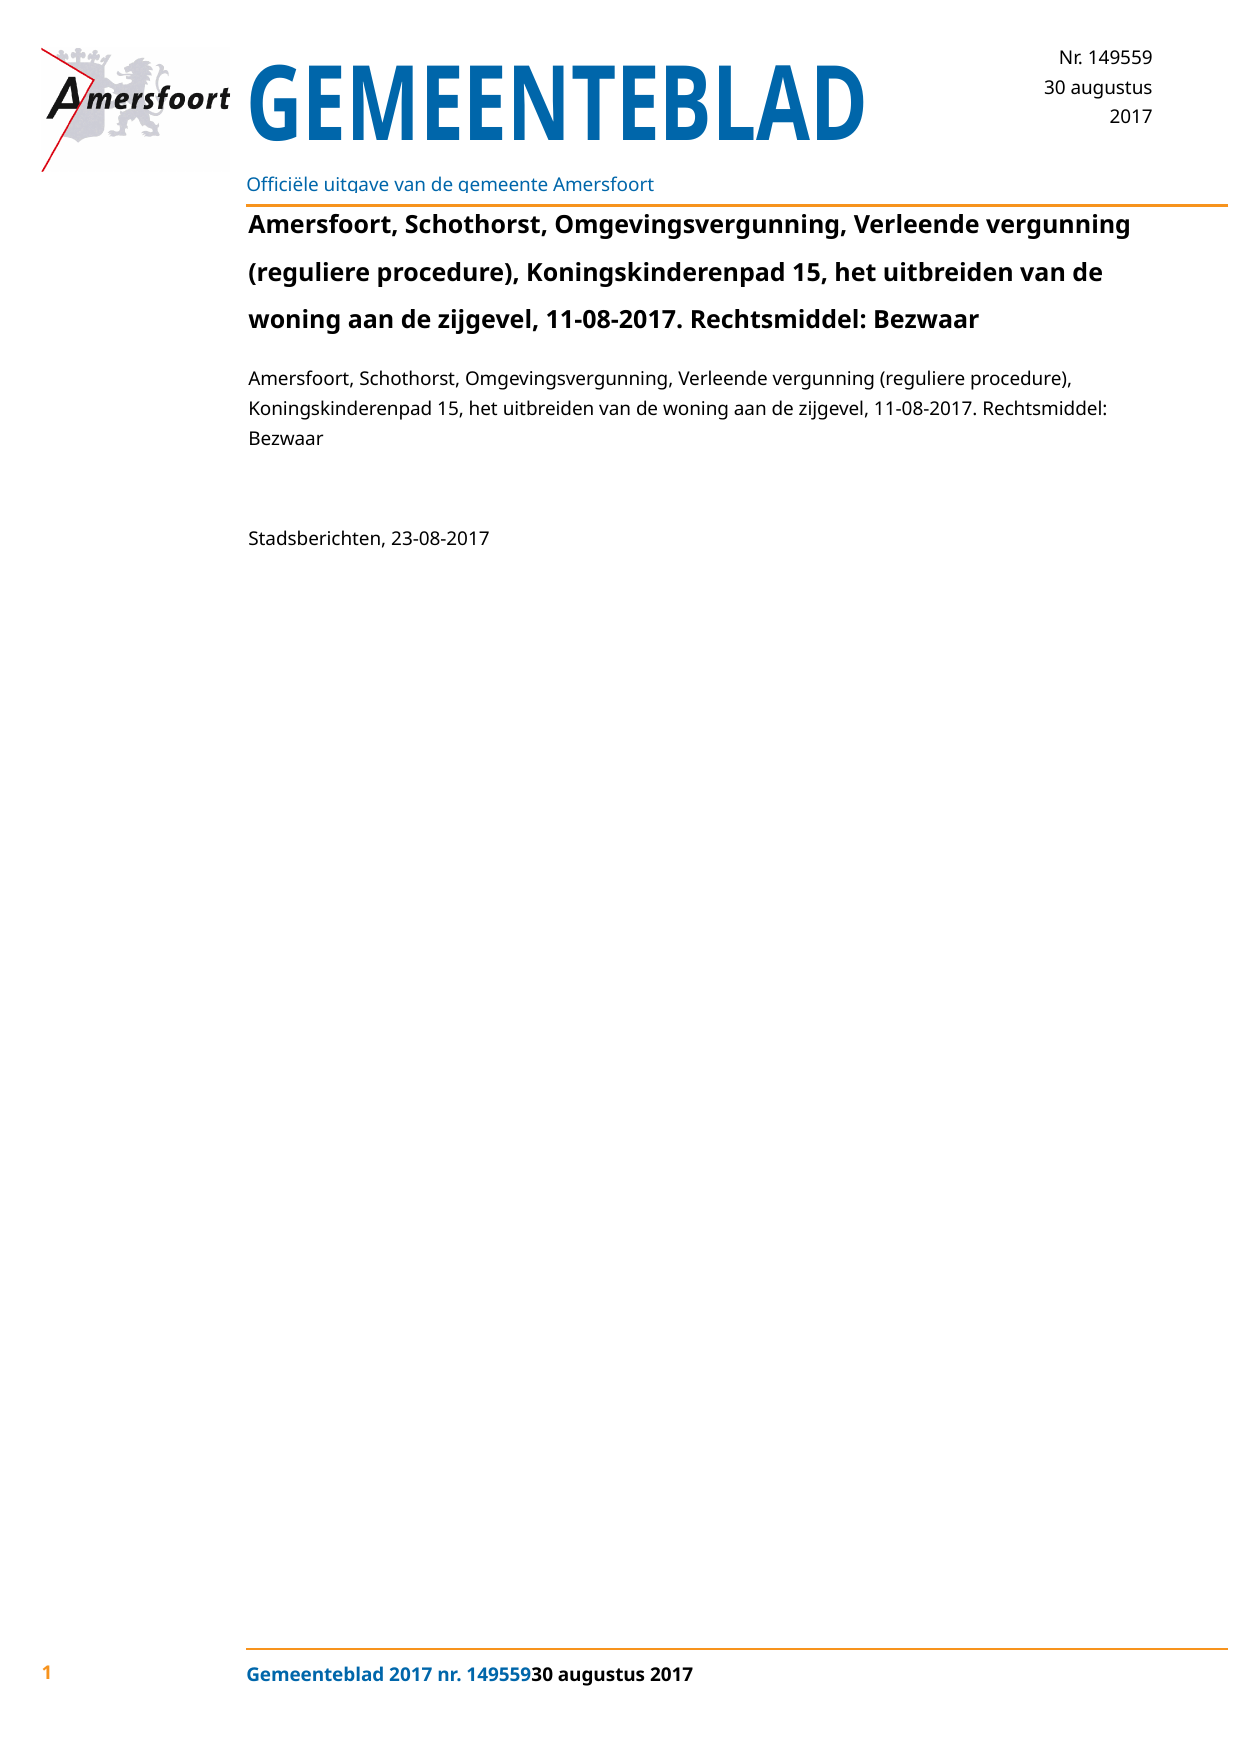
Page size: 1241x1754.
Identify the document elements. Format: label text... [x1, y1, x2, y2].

text Stadsberichten, 23-08-2017 [248, 526, 1152, 551]
picture [41, 47, 231, 172]
text Amersfoort, Schothorst, Omgevingsvergunning, Verleende vergunning (reguliere procedure), Koningskinderenpad 15, het uitbreiden van de woning aan de zijgevel, 11-08-2017. Rechtsmiddel: Bezwaar [248, 366, 1152, 450]
text Amersfoort, Schothorst, Omgevingsvergunning, Verleende vergunning (reguliere procedure), Koningskinderenpad 15, het uitbreiden van de woning aan de zijgevel, 11-08-2017. Rechtsmiddel: Bezwaar [248, 207, 1152, 336]
